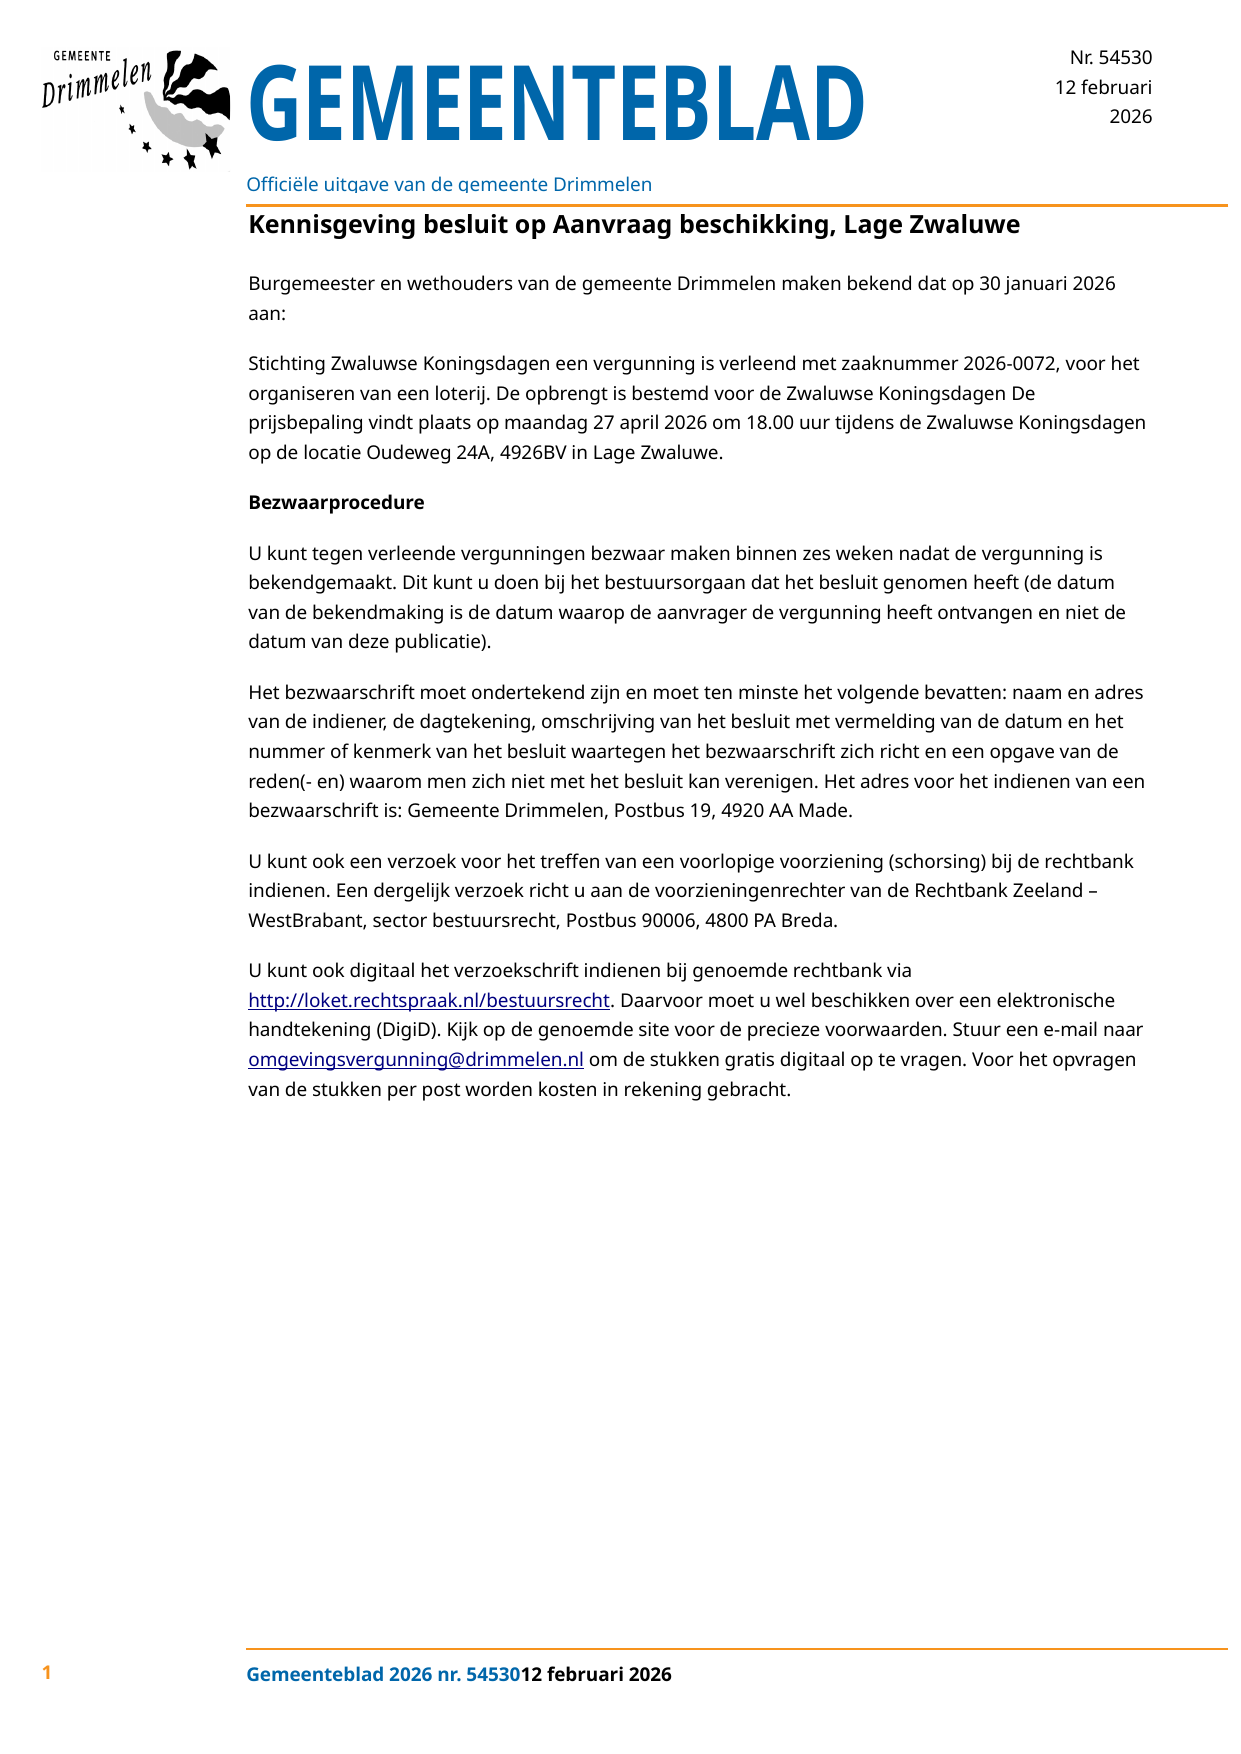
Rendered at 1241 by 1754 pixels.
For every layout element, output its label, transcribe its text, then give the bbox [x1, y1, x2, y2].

text Stichting Zwaluwse Koningsdagen een vergunning is verleend met zaaknummer 2026-0072, voor het organiseren van een loterij. De opbrengt is bestemd voor de Zwaluwse Koningsdagen De prijsbepaling vindt plaats op maandag 27 april 2026 om 18.00 uur tijdens de Zwaluwse Koningsdagen op de locatie Oudeweg 24A, 4926BV in Lage Zwaluwe. [248, 350, 1152, 465]
text Het bezwaarschrift moet ondertekend zijn en moet ten minste het volgende bevatten: naam en adres van de indiener, de dagtekening, omschrijving van het besluit met vermelding van de datum en het nummer of kenmerk van het besluit waartegen het bezwaarschrift zich richt en een opgave van de reden(- en) waarom men zich niet met het besluit kan verenigen. Het adres voor het indienen van een bezwaarschrift is: Gemeente Drimmelen, Postbus 19, 4920 AA Made. [248, 679, 1152, 823]
text Burgemeester en wethouders van de gemeente Drimmelen maken bekend dat op 30 januari 2026 aan: [248, 270, 1152, 326]
text Kennisgeving besluit op Aanvraag beschikking, Lage Zwaluwe [248, 207, 1152, 241]
text Bezwaarprocedure [248, 489, 1152, 515]
text U kunt ook een verzoek voor het treffen van een voorlopige voorziening (schorsing) bij de rechtbank indienen. Een dergelijk verzoek richt u aan de voorzieningenrechter van de Rechtbank Zeeland – WestBrabant, sector bestuursrecht, Postbus 90006, 4800 PA Breda. [248, 848, 1152, 933]
picture [41, 47, 231, 172]
text U kunt ook digitaal het verzoekschrift indienen bij genoemde rechtbank via http://loket.rechtspraak.nl/bestuursrecht. Daarvoor moet u wel beschikken over een elektronische handtekening (DigiD). Kijk op de genoemde site voor de precieze voorwaarden. Stuur een e-mail naar omgevingsvergunning@drimmelen.nl om de stukken gratis digitaal op te vragen. Voor het opvragen van de stukken per post worden kosten in rekening gebracht. [248, 957, 1152, 1101]
text U kunt tegen verleende vergunningen bezwaar maken binnen zes weken nadat de vergunning is bekendgemaakt. Dit kunt u doen bij het bestuursorgaan dat het besluit genomen heeft (de datum van de bekendmaking is de datum waarop de aanvrager de vergunning heeft ontvangen en niet de datum van deze publicatie). [248, 540, 1152, 654]
